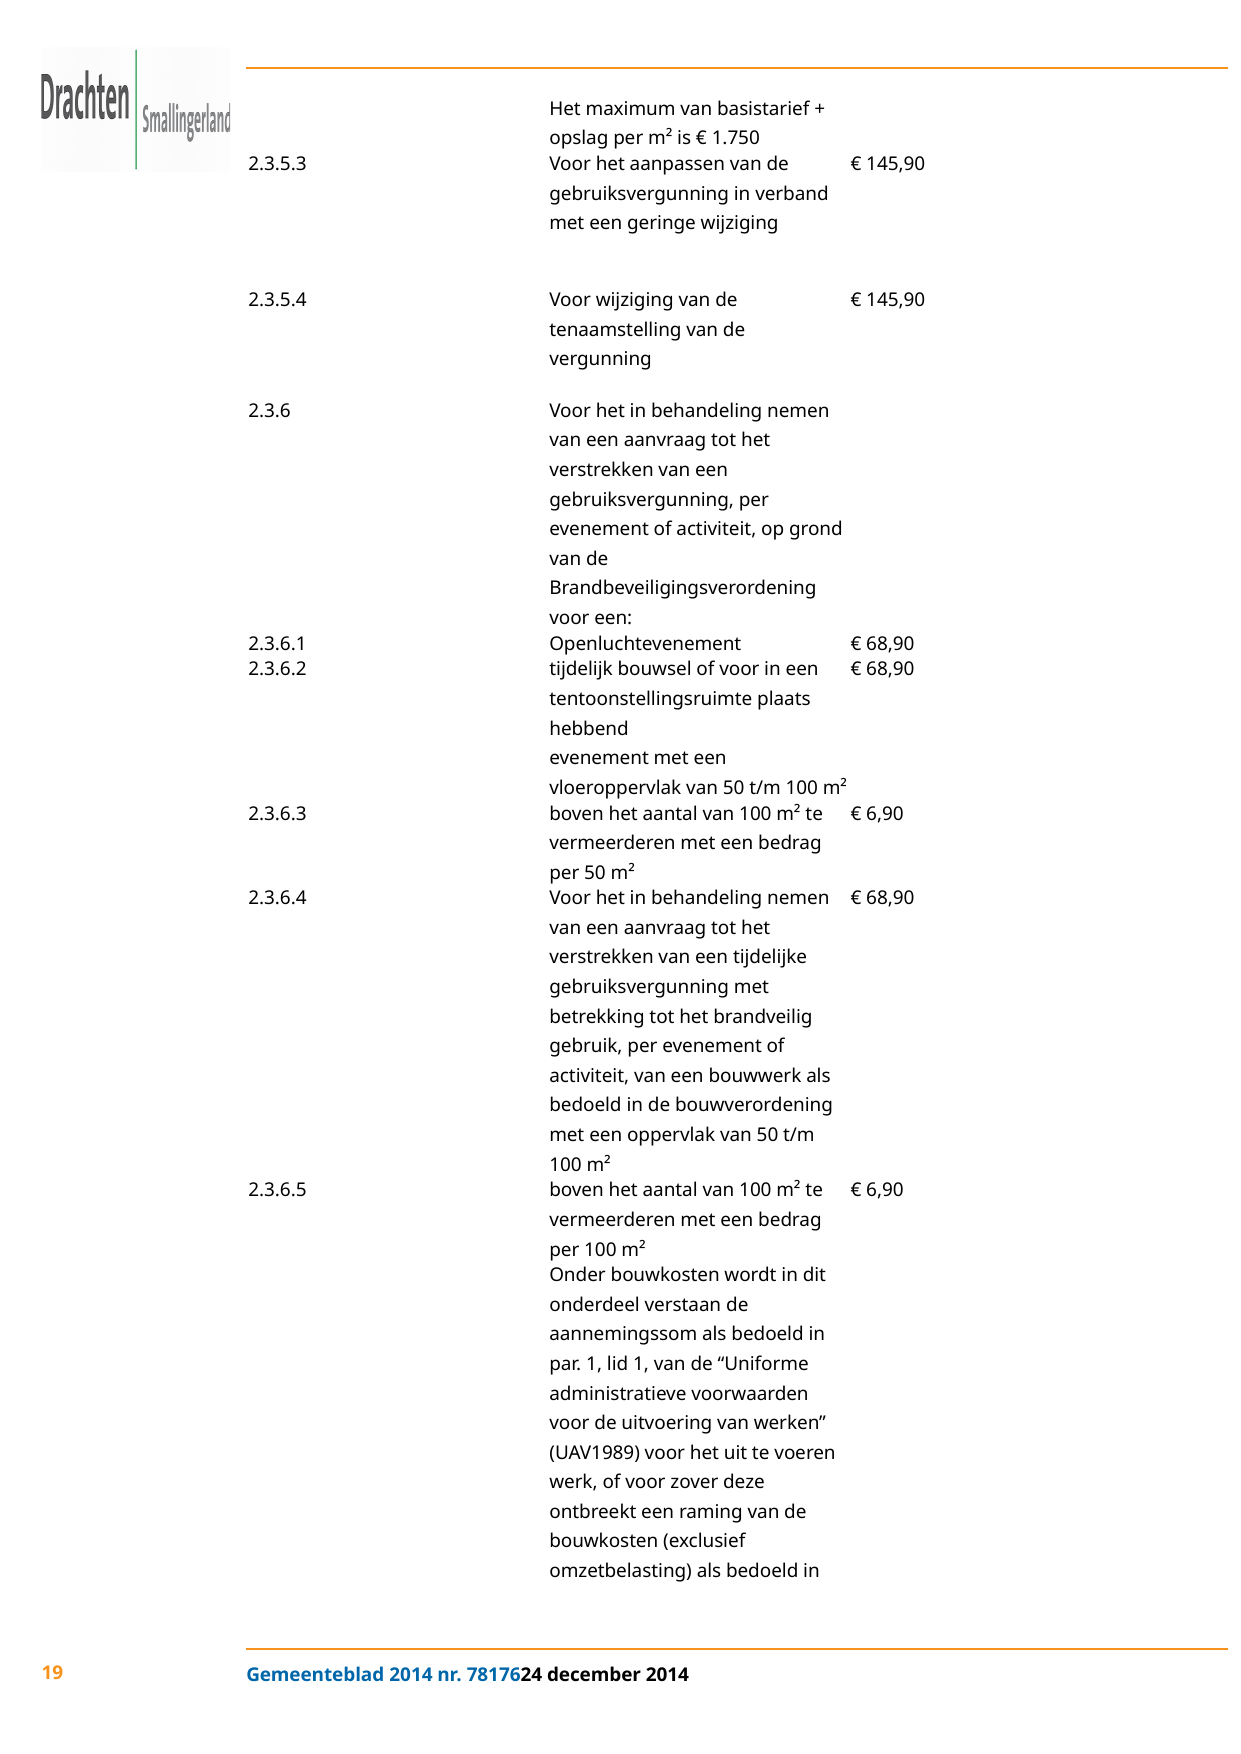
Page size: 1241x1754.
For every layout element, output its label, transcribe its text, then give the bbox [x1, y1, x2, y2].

table_cell [248, 1261, 549, 1583]
picture [41, 47, 231, 172]
table_cell [850, 1261, 1152, 1583]
table_cell Voor het in behandeling nemen van een aanvraag tot het verstrekken van een gebruiksvergunning, per evenement of activiteit, op grond van de Brandbeveiligingsverordening voor een: [549, 397, 850, 630]
table_cell [850, 371, 1152, 397]
table_cell 2.3.6 [248, 397, 549, 630]
table_cell boven het aantal van 100 m² te vermeerderen met een bedrag per 50 m² [549, 800, 850, 884]
table_cell tijdelijk bouwsel of voor in een tentoonstellingsruimte plaats hebbend evenement met een vloeroppervlak van 50 t/m 100 m² [549, 656, 850, 800]
table_cell [850, 95, 1152, 150]
table_cell € 68,90 [850, 656, 1152, 800]
table_cell 2.3.6.4 [248, 885, 549, 1177]
table_cell Het maximum van basistarief + opslag per m² is € 1.750 [549, 95, 850, 150]
table_cell [248, 371, 549, 397]
table_header Voor wijziging van de tenaamstelling van de vergunning [549, 286, 850, 371]
table_cell Voor het aanpassen van de gebruiksvergunning in verband met een geringe wijziging [549, 150, 850, 235]
table_cell 2.3.6.3 [248, 800, 549, 884]
table_cell € 6,90 [850, 1177, 1152, 1261]
table_header € 145,90 [850, 286, 1152, 371]
table_cell 2.3.5.3 [248, 150, 549, 235]
table_cell € 68,90 [850, 885, 1152, 1177]
table_header 2.3.5.4 [248, 286, 549, 371]
table_cell € 68,90 [850, 630, 1152, 656]
table_cell [850, 397, 1152, 630]
table_cell 2.3.6.1 [248, 630, 549, 656]
table_cell [549, 371, 850, 397]
table_cell Voor het in behandeling nemen van een aanvraag tot het verstrekken van een tijdelijke gebruiksvergunning met betrekking tot het brandveilig gebruik, per evenement of activiteit, van een bouwwerk als bedoeld in de bouwverordening met een oppervlak van 50 t/m 100 m² [549, 885, 850, 1177]
table_cell 2.3.6.5 [248, 1177, 549, 1261]
table_cell Openluchtevenement [549, 630, 850, 656]
table_cell € 145,90 [850, 150, 1152, 235]
table_cell boven het aantal van 100 m² te vermeerderen met een bedrag per 100 m² [549, 1177, 850, 1261]
table_cell [248, 95, 549, 150]
table_cell Onder bouwkosten wordt in dit onderdeel verstaan de aannemingssom als bedoeld in par. 1, lid 1, van de “Uniforme administratieve voorwaarden voor de uitvoering van werken” (UAV1989) voor het uit te voeren werk, of voor zover deze ontbreekt een raming van de bouwkosten (exclusief omzetbelasting) als bedoeld in [549, 1261, 850, 1583]
table_cell € 6,90 [850, 800, 1152, 884]
table_cell 2.3.6.2 [248, 656, 549, 800]
